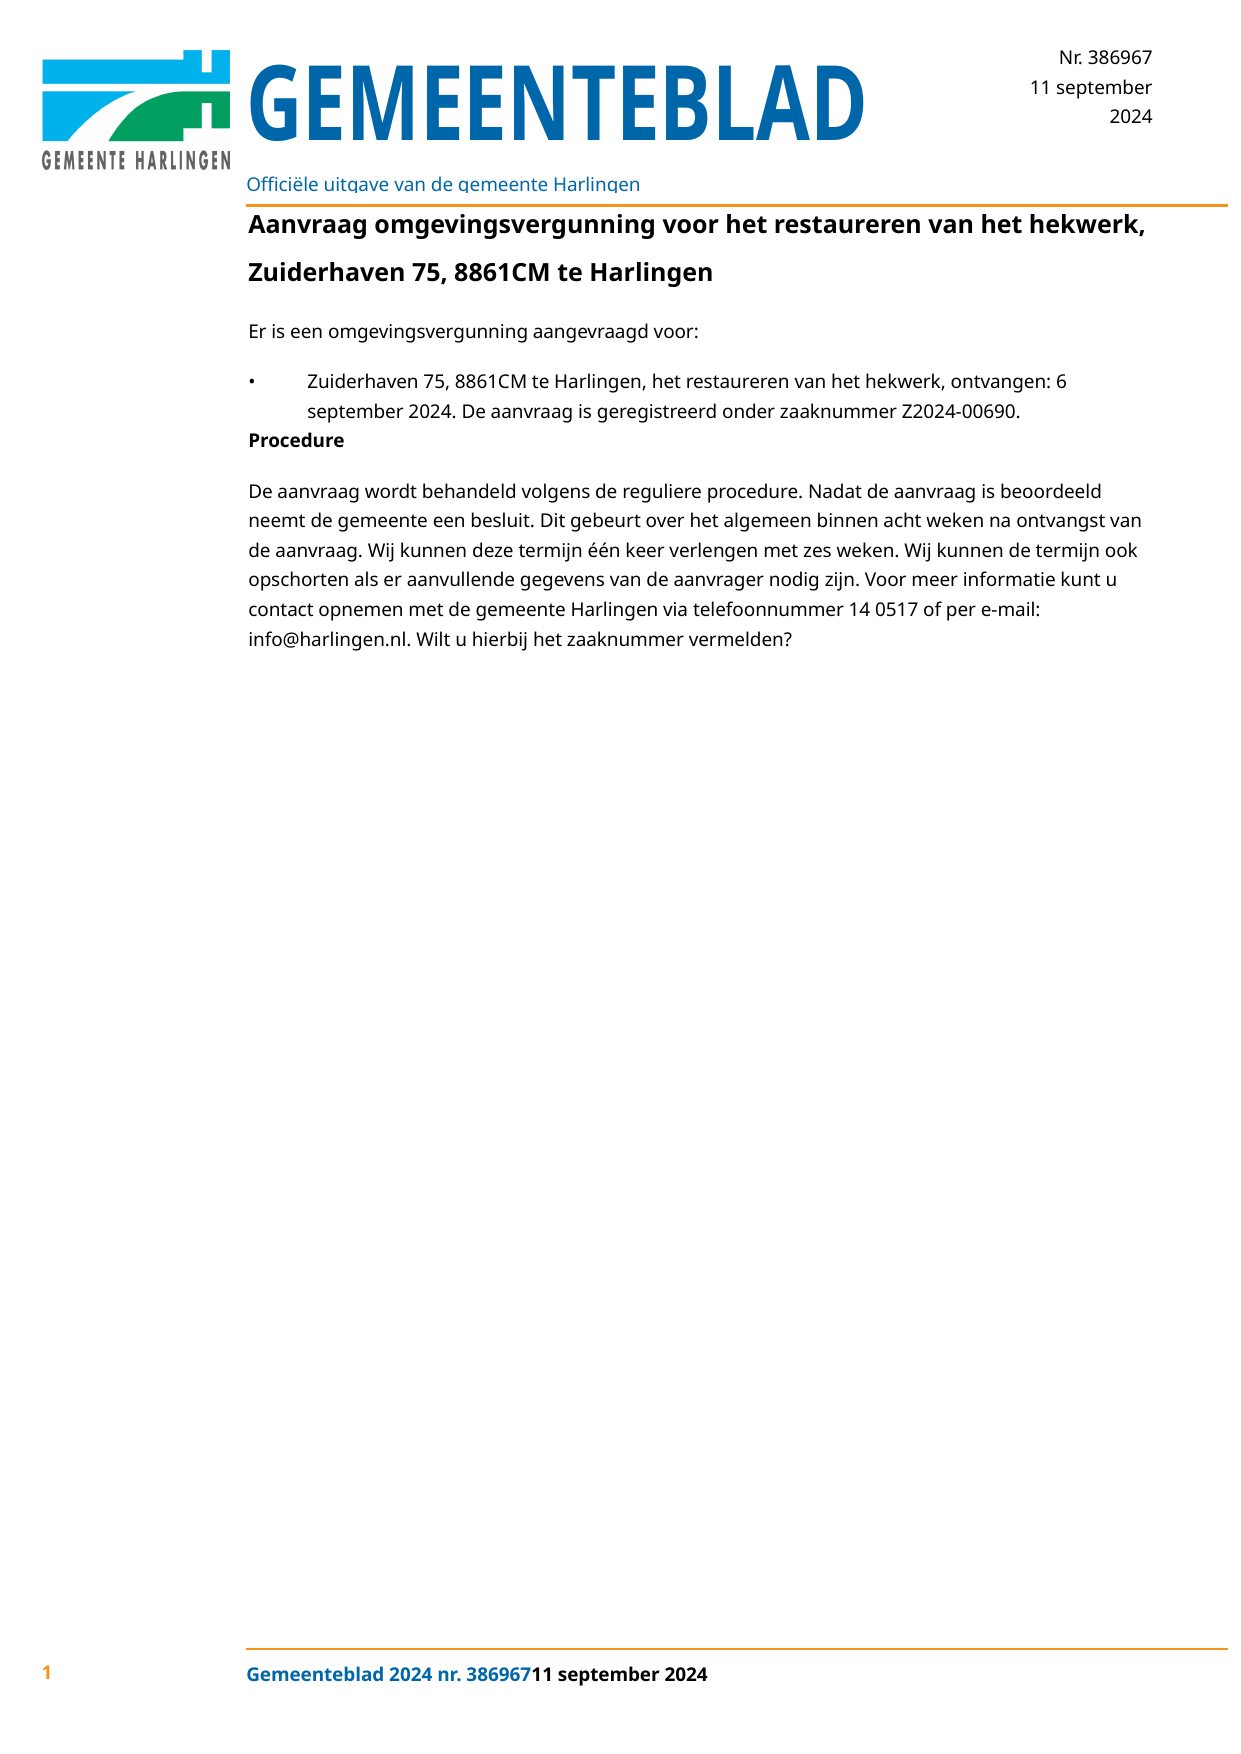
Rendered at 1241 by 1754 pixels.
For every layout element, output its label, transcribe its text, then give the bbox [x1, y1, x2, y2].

text De aanvraag wordt behandeld volgens de reguliere procedure. Nadat de aanvraag is beoordeeld neemt de gemeente een besluit. Dit gebeurt over het algemeen binnen acht weken na ontvangst van de aanvraag. Wij kunnen deze termijn één keer verlengen met zes weken. Wij kunnen de termijn ook opschorten als er aanvullende gegevens van de aanvrager nodig zijn. Voor meer informatie kunt u contact opnemen met de gemeente Harlingen via telefoonnummer 14 0517 of per e-mail: info@harlingen.nl. Wilt u hierbij het zaaknummer vermelden? [248, 478, 1152, 652]
picture [41, 47, 231, 172]
text Aanvraag omgevingsvergunning voor het restaureren van het hekwerk, Zuiderhaven 75, 8861CM te Harlingen [248, 207, 1152, 288]
text Procedure [248, 427, 1152, 453]
text Er is een omgevingsvergunning aangevraagd voor: [248, 318, 1152, 344]
list Zuiderhaven 75, 8861CM te Harlingen, het restaureren van het hekwerk, ontvangen: 6 september 2024. De aanvraag is geregistreerd onder zaaknummer Z2024-00690. [248, 368, 1152, 424]
